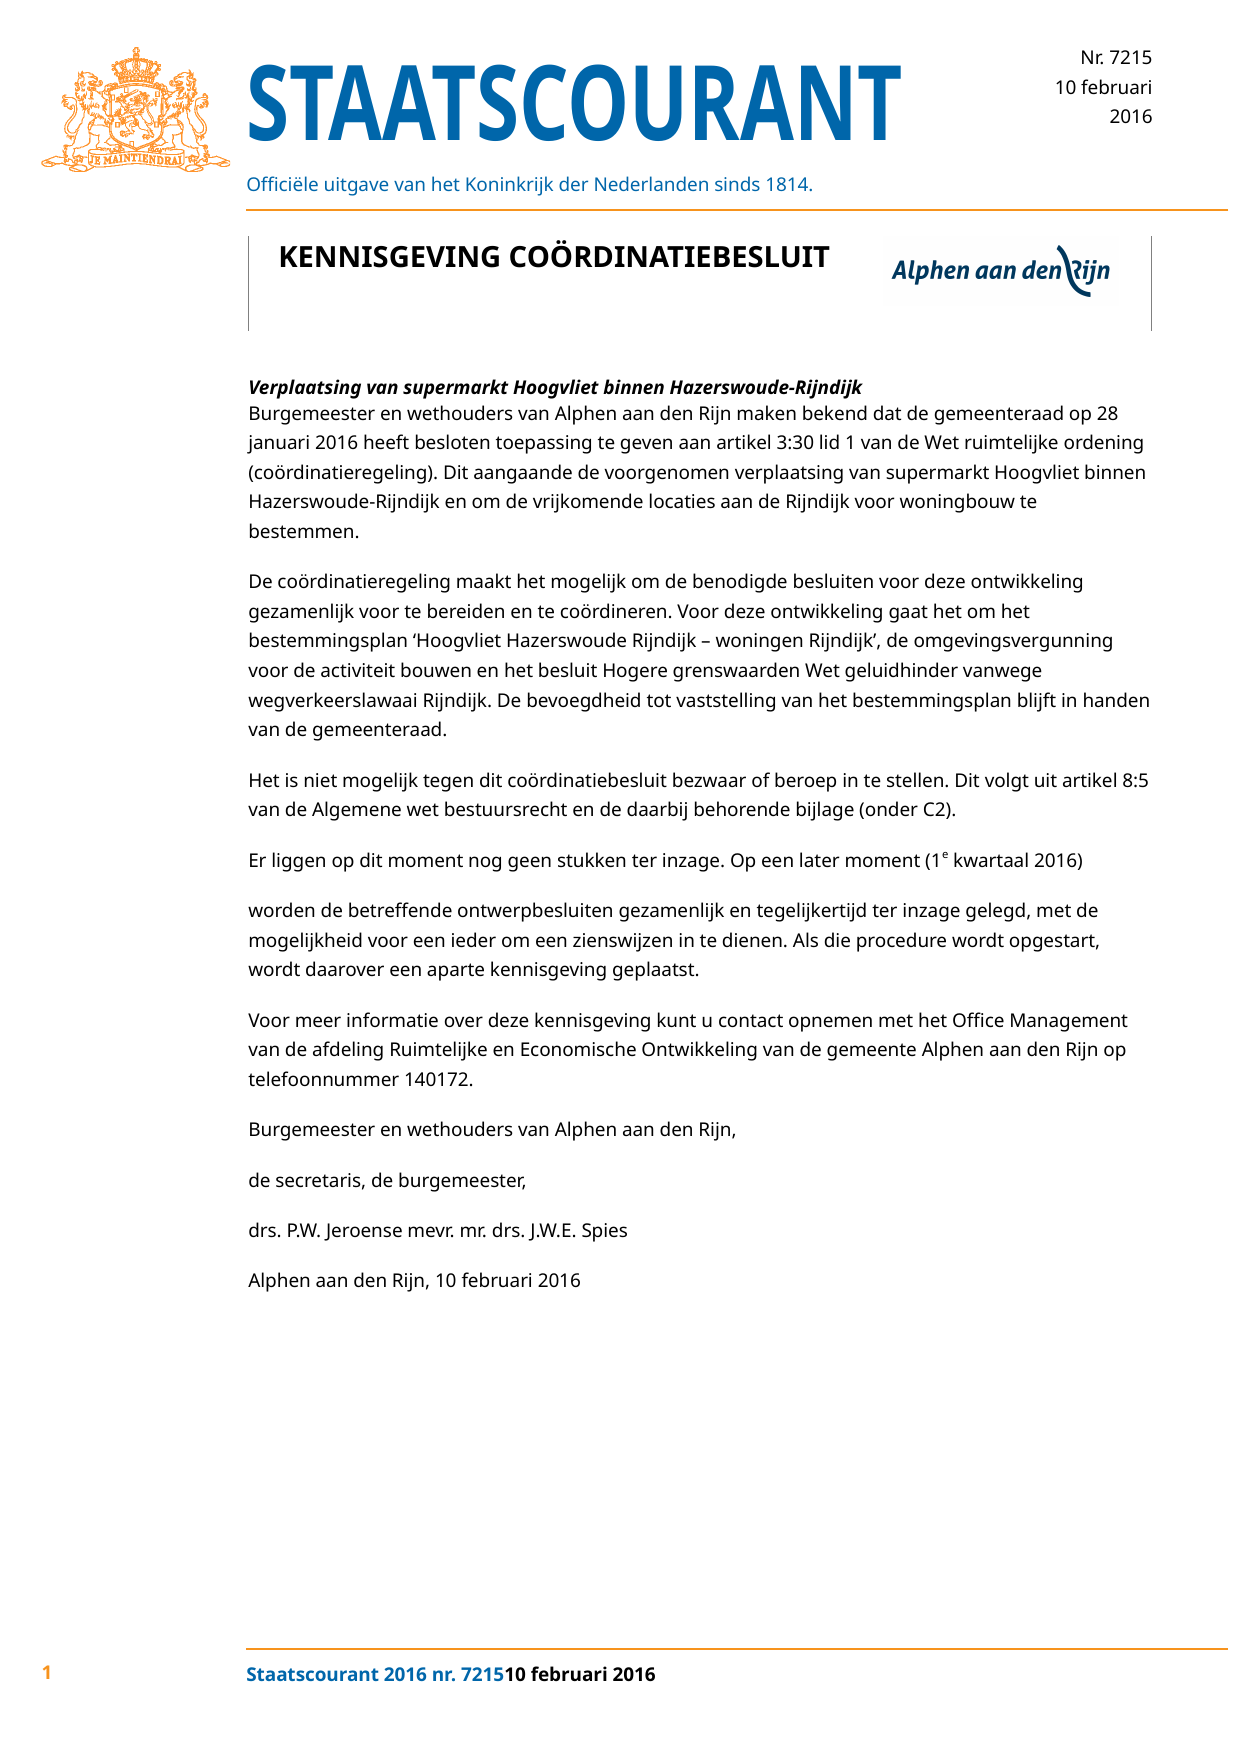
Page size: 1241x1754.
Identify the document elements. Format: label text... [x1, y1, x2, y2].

table_header KENNISGEVING COÖRDINATIEBESLUIT [249, 236, 850, 331]
text Burgemeester en wethouders van Alphen aan den Rijn maken bekend dat de gemeenteraad op 28 januari 2016 heeft besloten toepassing te geven aan artikel 3:30 lid 1 van de Wet ruimtelijke ordening (coördinatieregeling). Dit aangaande de voorgenomen verplaatsing van supermarkt Hoogvliet binnen Hazerswoude-Rijndijk en om de vrijkomende locaties aan de Rijndijk voor woningbouw te bestemmen. [248, 400, 1152, 544]
picture [882, 236, 1119, 306]
text Burgemeester en wethouders van Alphen aan den Rijn, [248, 1116, 1152, 1142]
text Verplaatsing van supermarkt Hoogvliet binnen Hazerswoude-Rijndijk [248, 374, 1152, 400]
text drs. P.W. Jeroense mevr. mr. drs. J.W.E. Spies [248, 1217, 1152, 1243]
text de secretaris, de burgemeester, [248, 1167, 1152, 1193]
table_header [850, 236, 1151, 331]
text Het is niet mogelijk tegen dit coördinatiebesluit bezwaar of beroep in te stellen. Dit volgt uit artikel 8:5 van de Algemene wet bestuursrecht en de daarbij behorende bijlage (onder C2). [248, 767, 1152, 822]
text worden de betreffende ontwerpbesluiten gezamenlijk en tegelijkertijd ter inzage gelegd, met de mogelijkheid voor een ieder om een zienswijzen in te dienen. Als die procedure wordt opgestart, wordt daarover een aparte kennisgeving geplaatst. [248, 897, 1152, 982]
picture [41, 47, 231, 172]
text De coördinatieregeling maakt het mogelijk om de benodigde besluiten voor deze ontwikkeling gezamenlijk voor te bereiden en te coördineren. Voor deze ontwikkeling gaat het om het bestemmingsplan ‘Hoogvliet Hazerswoude Rijndijk – woningen Rijndijk’, de omgevingsvergunning voor de activiteit bouwen en het besluit Hogere grenswaarden Wet geluidhinder vanwege wegverkeerslawaai Rijndijk. De bevoegdheid tot vaststelling van het bestemmingsplan blijft in handen van de gemeenteraad. [248, 568, 1152, 742]
text Voor meer informatie over deze kennisgeving kunt u contact opnemen met het Office Management van de afdeling Ruimtelijke en Economische Ontwikkeling van de gemeente Alphen aan den Rijn op telefoonnummer 140172. [248, 1007, 1152, 1092]
text Alphen aan den Rijn, 10 februari 2016 [248, 1268, 1152, 1293]
text Er liggen op dit moment nog geen stukken ter inzage. Op een later moment (1e kwartaal 2016) [248, 847, 1152, 873]
